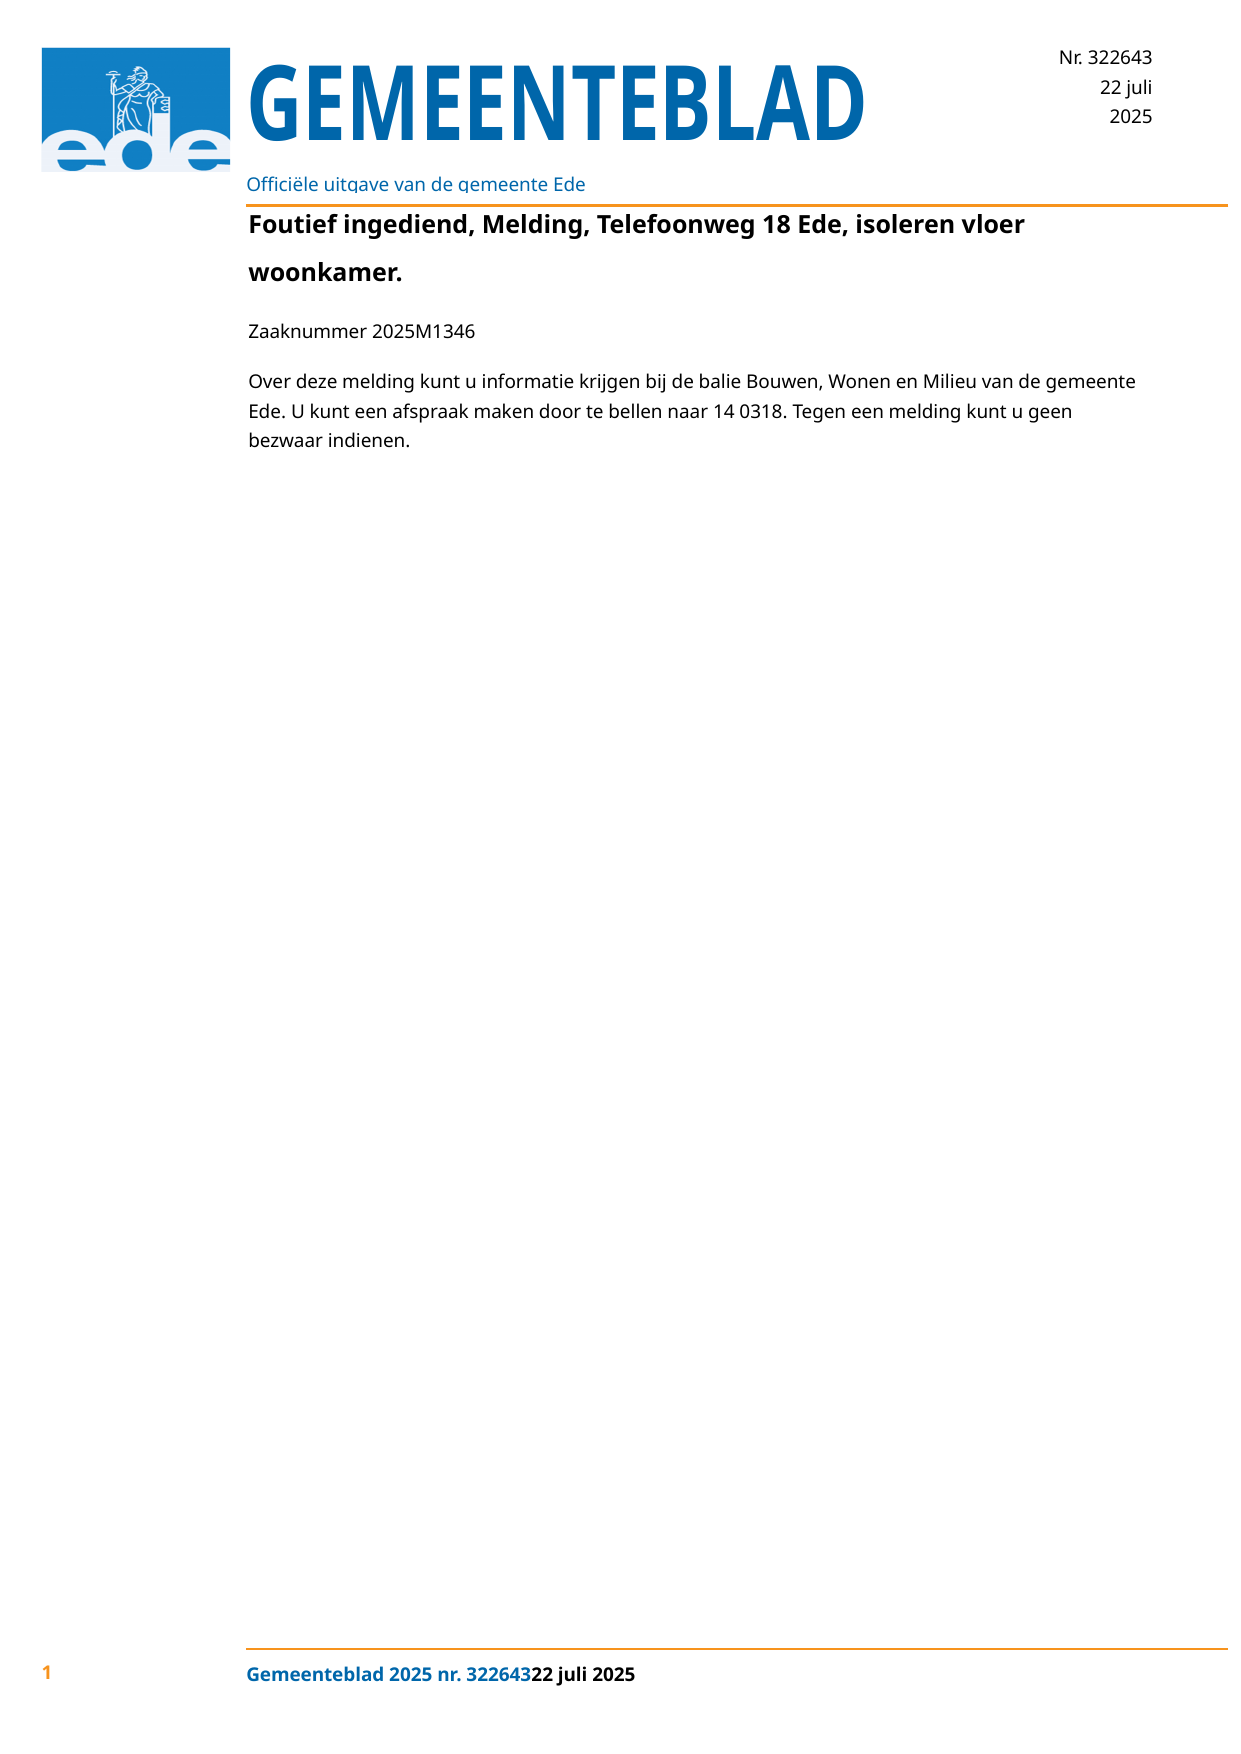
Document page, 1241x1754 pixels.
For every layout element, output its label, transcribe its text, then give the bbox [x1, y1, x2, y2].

text Over deze melding kunt u informatie krijgen bij de balie Bouwen, Wonen en Milieu van de gemeente Ede. U kunt een afspraak maken door te bellen naar 14 0318. Tegen een melding kunt u geen bezwaar indienen. [248, 368, 1152, 453]
text Zaaknummer 2025M1346 [248, 318, 1152, 344]
picture [41, 47, 231, 172]
text Foutief ingediend, Melding, Telefoonweg 18 Ede, isoleren vloer woonkamer. [248, 207, 1152, 288]
